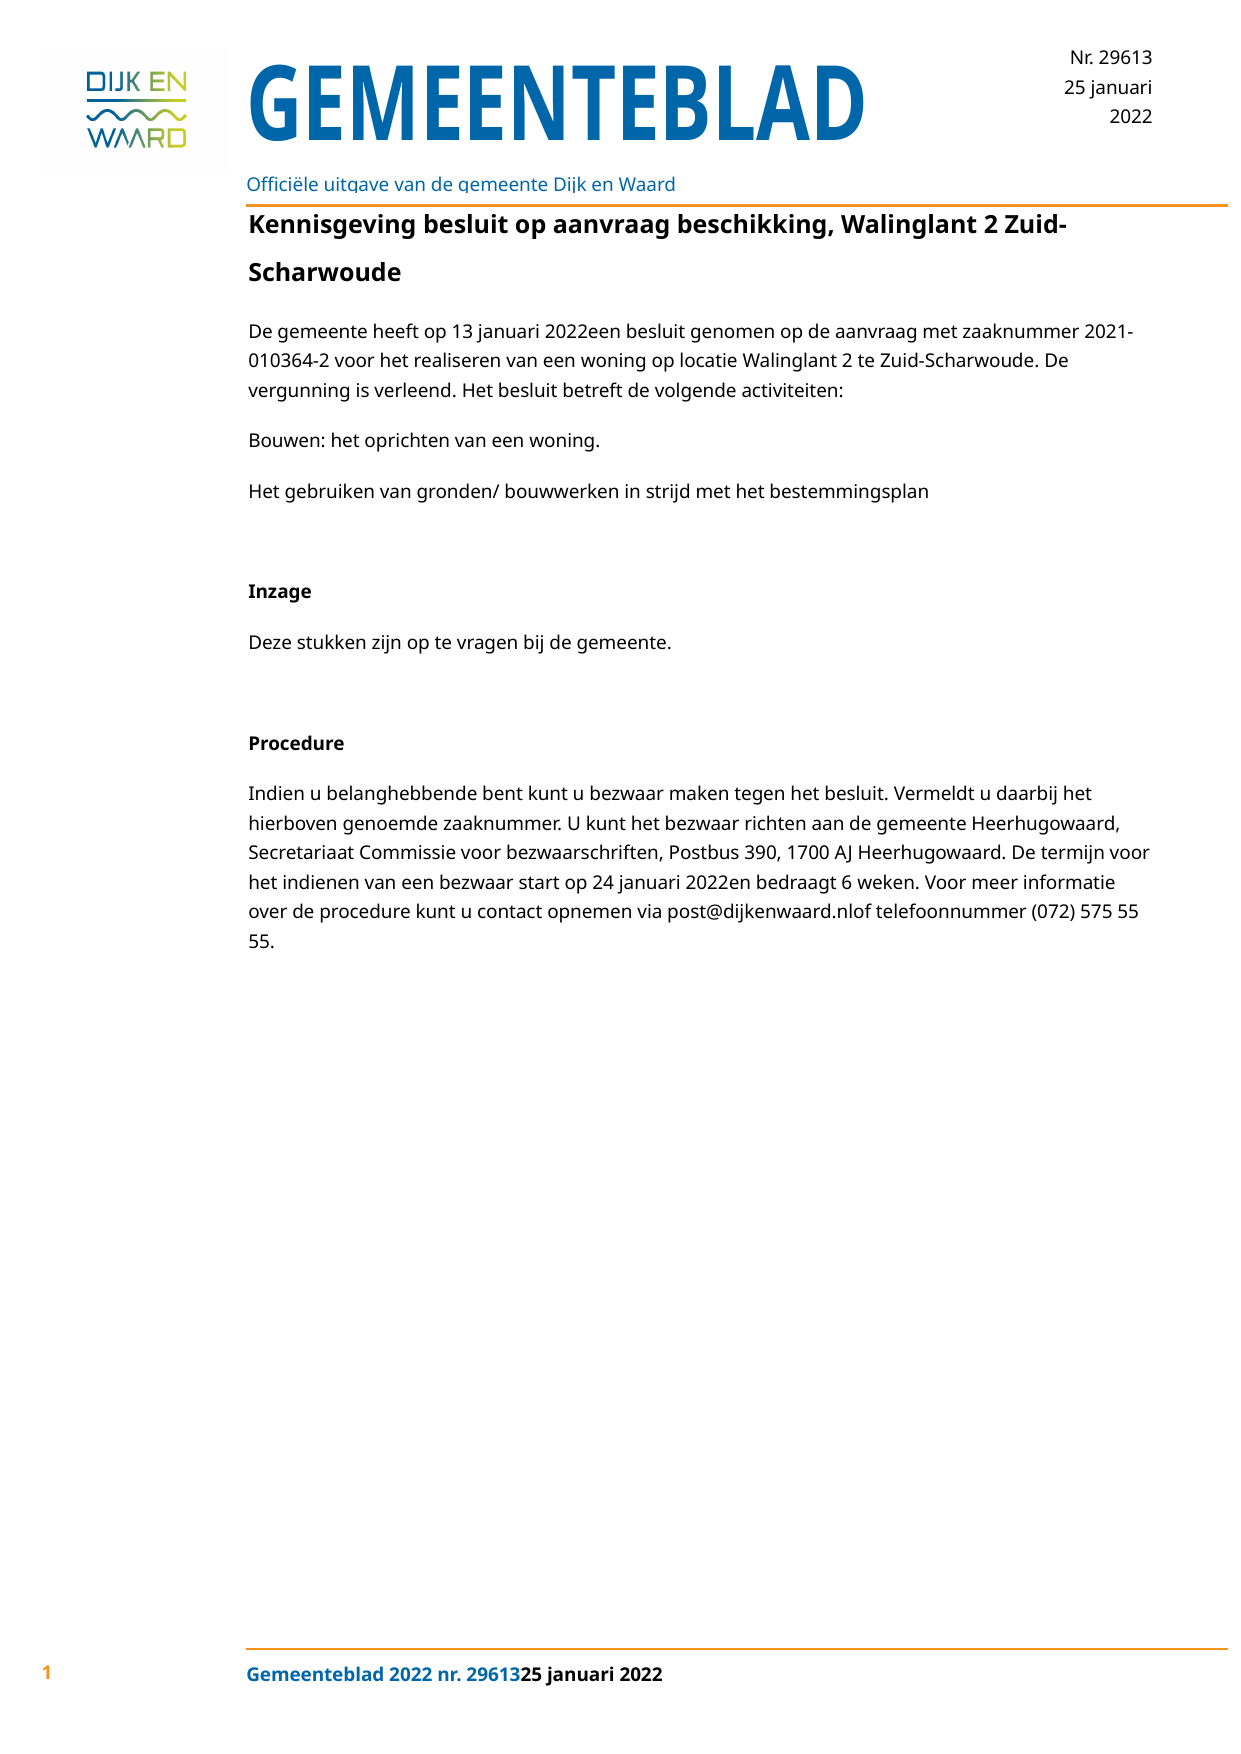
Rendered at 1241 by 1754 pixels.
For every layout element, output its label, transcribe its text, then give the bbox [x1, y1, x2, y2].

text Deze stukken zijn op te vragen bij de gemeente. [248, 629, 1152, 655]
text Procedure [248, 730, 1152, 756]
picture [41, 47, 231, 172]
text Inzage [248, 579, 1152, 604]
text Kennisgeving besluit op aanvraag beschikking, Walinglant 2 Zuid-Scharwoude [248, 207, 1152, 288]
text De gemeente heeft op 13 januari 2022een besluit genomen op de aanvraag met zaaknummer 2021-010364-2 voor het realiseren van een woning op locatie Walinglant 2 te Zuid-Scharwoude. De vergunning is verleend. Het besluit betreft de volgende activiteiten: [248, 318, 1152, 403]
text Het gebruiken van gronden/ bouwwerken in strijd met het bestemmingsplan [248, 478, 1152, 504]
text Bouwen: het oprichten van een woning. [248, 427, 1152, 453]
text Indien u belanghebbende bent kunt u bezwaar maken tegen het besluit. Vermeldt u daarbij het hierboven genoemde zaaknummer. U kunt het bezwaar richten aan de gemeente Heerhugowaard, Secretariaat Commissie voor bezwaarschriften, Postbus 390, 1700 AJ Heerhugowaard. De termijn voor het indienen van een bezwaar start op 24 januari 2022en bedraagt 6 weken. Voor meer informatie over de procedure kunt u contact opnemen via post@dijkenwaard.nlof telefoonnummer (072) 575 55 55. [248, 780, 1152, 954]
